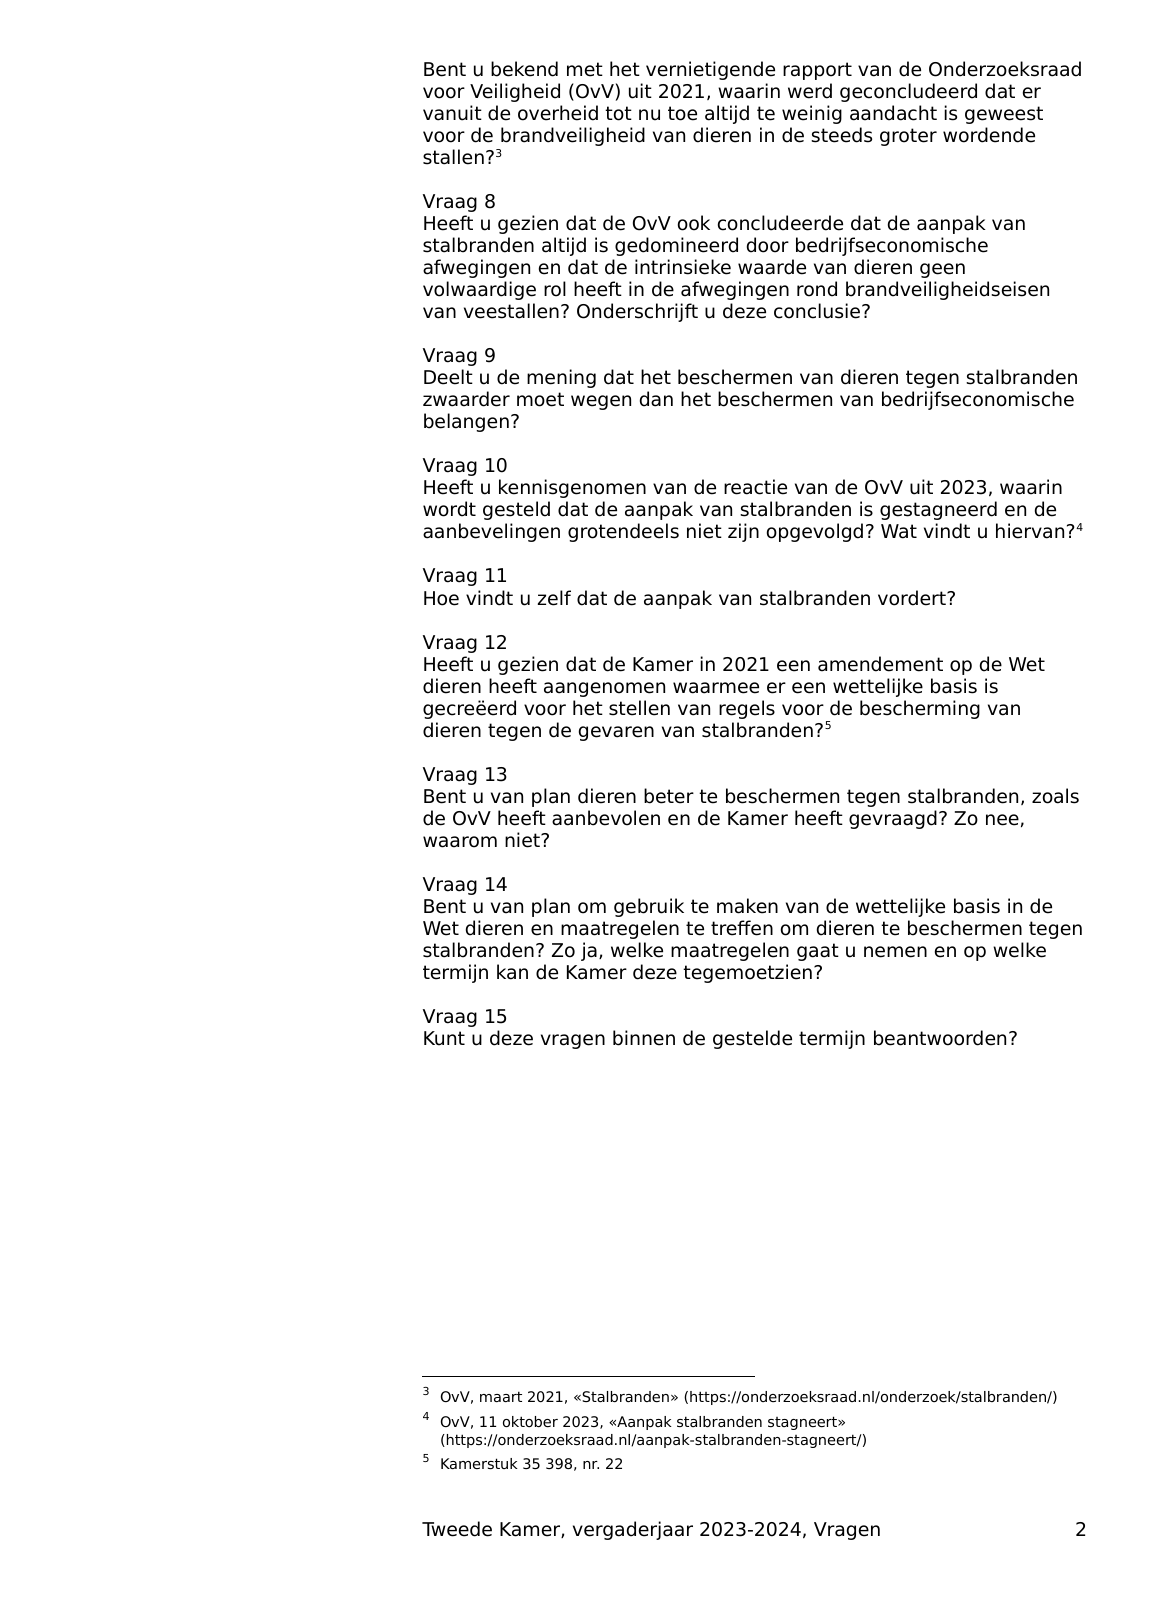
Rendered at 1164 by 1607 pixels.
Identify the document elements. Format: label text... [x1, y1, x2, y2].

text Vraag 11 [422, 565, 1087, 587]
text Hoe vindt u zelf dat de aanpak van stalbranden vordert? [422, 587, 1087, 609]
text Vraag 15 [422, 1006, 1087, 1028]
text Heeft u gezien dat de Kamer in 2021 een amendement op de Wet dieren heeft aangenomen waarmee er een wettelijke basis is gecreëerd voor het stellen van regels voor de bescherming van dieren tegen de gevaren van stalbranden? [422, 653, 1087, 741]
text Bent u van plan om gebruik te maken van de wettelijke basis in de Wet dieren en maatregelen te treffen om dieren te beschermen tegen stalbranden? Zo ja, welke maatregelen gaat u nemen en op welke termijn kan de Kamer deze tegemoetzien? [422, 896, 1087, 984]
text Vraag 14 [422, 874, 1087, 896]
text OvV, maart 2021, «Stalbranden» (https://onderzoeksraad.nl/onderzoek/stalbranden/) [422, 1385, 1087, 1407]
text Bent u bekend met het vernietigende rapport van de Onderzoeksraad voor Veiligheid (OvV) uit 2021, waarin werd geconcludeerd dat er vanuit de overheid tot nu toe altijd te weinig aandacht is geweest voor de brandveiligheid van dieren in de steeds groter wordende stallen? [422, 59, 1087, 169]
text Kunt u deze vragen binnen de gestelde termijn beantwoorden? [422, 1028, 1087, 1050]
text Vraag 9 [422, 345, 1087, 367]
text Vraag 8 [422, 191, 1087, 213]
text OvV, 11 oktober 2023, «Aanpak stalbranden stagneert» (https://onderzoeksraad.nl/aanpak-stalbranden-stagneert/) [422, 1410, 1087, 1449]
text Vraag 13 [422, 764, 1087, 786]
text Bent u van plan dieren beter te beschermen tegen stalbranden, zoals de OvV heeft aanbevolen en de Kamer heeft gevraagd? Zo nee, waarom niet? [422, 786, 1087, 852]
text Heeft u gezien dat de OvV ook concludeerde dat de aanpak van stalbranden altijd is gedomineerd door bedrijfseconomische afwegingen en dat de intrinsieke waarde van dieren geen volwaardige rol heeft in de afwegingen rond brandveiligheidseisen van veestallen? Onderschrijft u deze conclusie? [422, 213, 1087, 323]
text Vraag 10 [422, 455, 1087, 477]
text Heeft u kennisgenomen van de reactie van de OvV uit 2023, waarin wordt gesteld dat de aanpak van stalbranden is gestagneerd en de aanbevelingen grotendeels niet zijn opgevolgd? Wat vindt u hiervan? [422, 477, 1087, 543]
text Vraag 12 [422, 632, 1087, 653]
text Deelt u de mening dat het beschermen van dieren tegen stalbranden zwaarder moet wegen dan het beschermen van bedrijfseconomische belangen? [422, 367, 1087, 433]
text Kamerstuk 35 398, nr. 22 [422, 1452, 1087, 1474]
